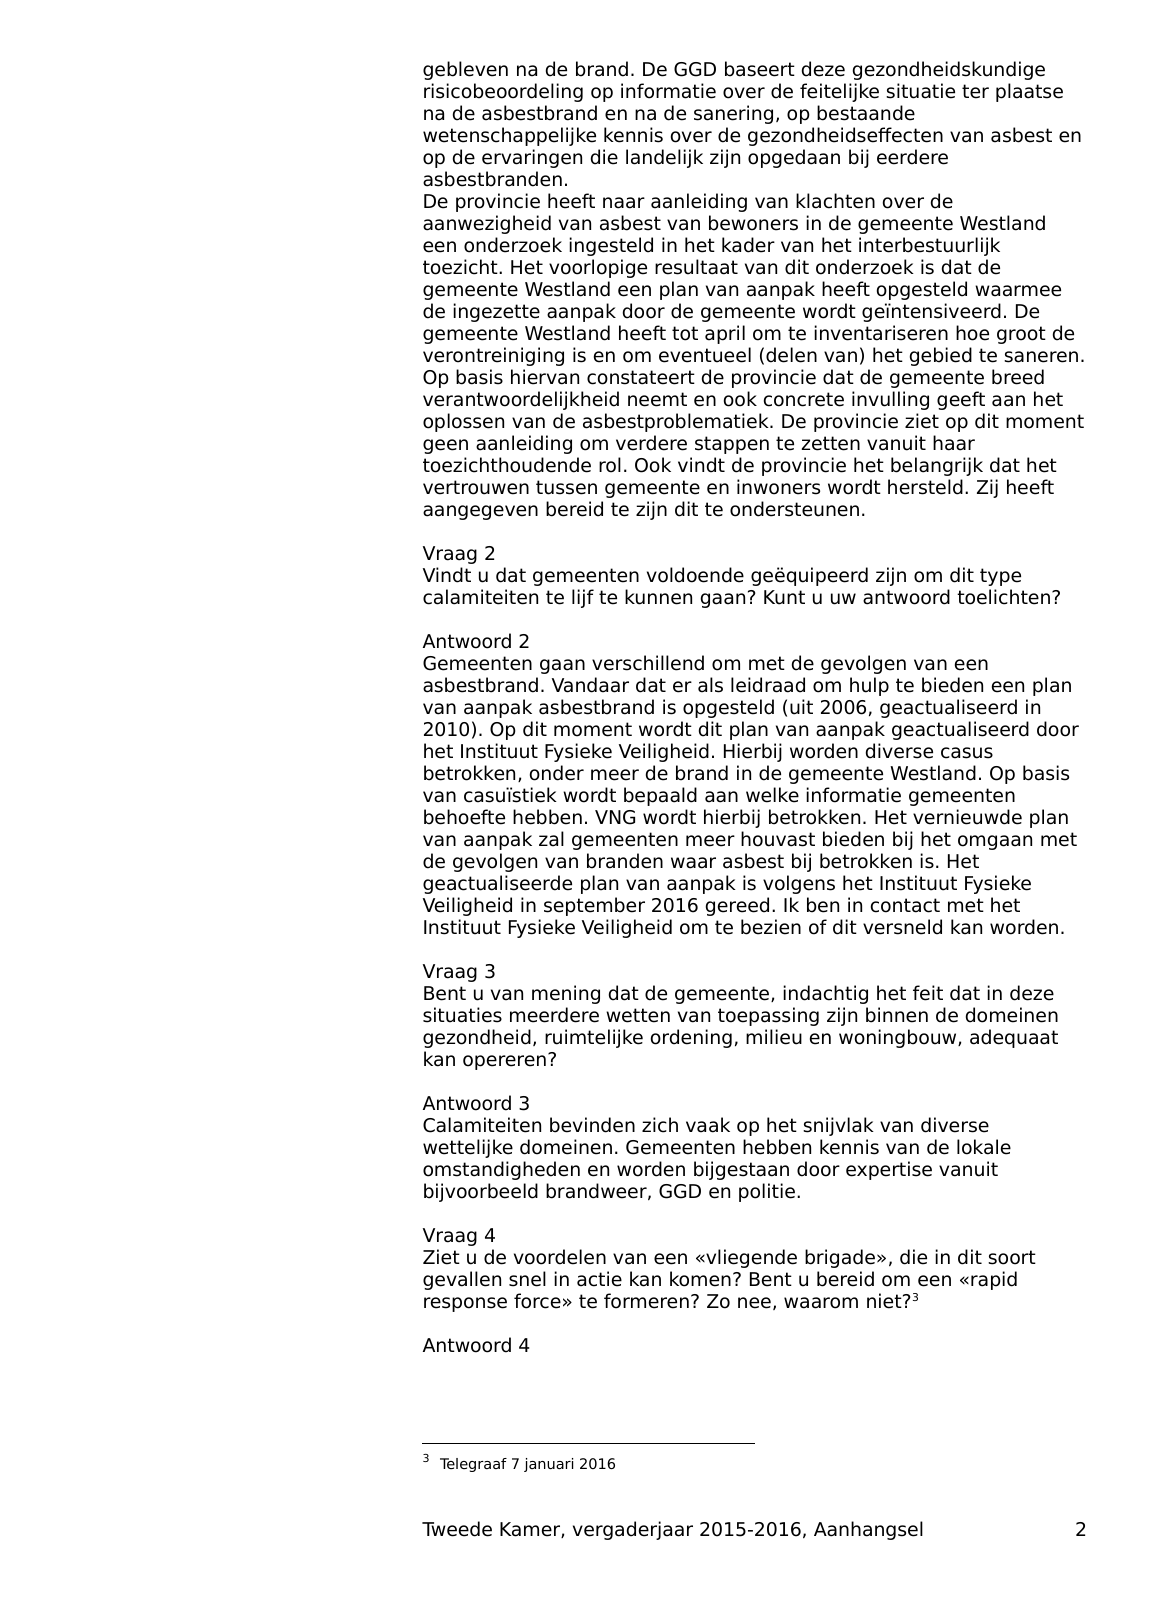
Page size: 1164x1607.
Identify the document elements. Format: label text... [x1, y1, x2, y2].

text Calamiteiten bevinden zich vaak op het snijvlak van diverse wettelijke domeinen. Gemeenten hebben kennis van de lokale omstandigheden en worden bijgestaan door expertise vanuit bijvoorbeeld brandweer, GGD en politie. [422, 1115, 1087, 1203]
text Antwoord 2 [422, 631, 1087, 653]
text gebleven na de brand. De GGD baseert deze gezondheidskundige risicobeoordeling op informatie over de feitelijke situatie ter plaatse na de asbestbrand en na de sanering, op bestaande wetenschappelijke kennis over de gezondheidseffecten van asbest en op de ervaringen die landelijk zijn opgedaan bij eerdere asbestbranden. [422, 59, 1087, 191]
text Vraag 3 [422, 961, 1087, 983]
text De provincie heeft naar aanleiding van klachten over de aanwezigheid van asbest van bewoners in de gemeente Westland een onderzoek ingesteld in het kader van het interbestuurlijk toezicht. Het voorlopige resultaat van dit onderzoek is dat de gemeente Westland een plan van aanpak heeft opgesteld waarmee de ingezette aanpak door de gemeente wordt geïntensiveerd. De gemeente Westland heeft tot april om te inventariseren hoe groot de verontreiniging is en om eventueel (delen van) het gebied te saneren. Op basis hiervan constateert de provincie dat de gemeente breed verantwoordelijkheid neemt en ook concrete invulling geeft aan het oplossen van de asbestproblematiek. De provincie ziet op dit moment geen aanleiding om verdere stappen te zetten vanuit haar toezichthoudende rol. Ook vindt de provincie het belangrijk dat het vertrouwen tussen gemeente en inwoners wordt hersteld. Zij heeft aangegeven bereid te zijn dit te ondersteunen. [422, 191, 1087, 521]
text Gemeenten gaan verschillend om met de gevolgen van een asbestbrand. Vandaar dat er als leidraad om hulp te bieden een plan van aanpak asbestbrand is opgesteld (uit 2006, geactualiseerd in 2010). Op dit moment wordt dit plan van aanpak geactualiseerd door het Instituut Fysieke Veiligheid. Hierbij worden diverse casus betrokken, onder meer de brand in de gemeente Westland. Op basis van casuïstiek wordt bepaald aan welke informatie gemeenten behoefte hebben. VNG wordt hierbij betrokken. Het vernieuwde plan van aanpak zal gemeenten meer houvast bieden bij het omgaan met de gevolgen van branden waar asbest bij betrokken is. Het geactualiseerde plan van aanpak is volgens het Instituut Fysieke Veiligheid in september 2016 gereed. Ik ben in contact met het Instituut Fysieke Veiligheid om te bezien of dit versneld kan worden. [422, 653, 1087, 939]
text Antwoord 3 [422, 1093, 1087, 1115]
text Vraag 4 [422, 1225, 1087, 1247]
text Vindt u dat gemeenten voldoende geëquipeerd zijn om dit type calamiteiten te lijf te kunnen gaan? Kunt u uw antwoord toelichten? [422, 565, 1087, 609]
text Telegraaf 7 januari 2016 [422, 1452, 1087, 1474]
text Ziet u de voordelen van een «vliegende brigade», die in dit soort gevallen snel in actie kan komen? Bent u bereid om een «rapid response force» te formeren? Zo nee, waarom niet? [422, 1247, 1087, 1313]
text Antwoord 4 [422, 1335, 1087, 1357]
text Bent u van mening dat de gemeente, indachtig het feit dat in deze situaties meerdere wetten van toepassing zijn binnen de domeinen gezondheid, ruimtelijke ordening, milieu en woningbouw, adequaat kan opereren? [422, 983, 1087, 1071]
text Vraag 2 [422, 543, 1087, 565]
